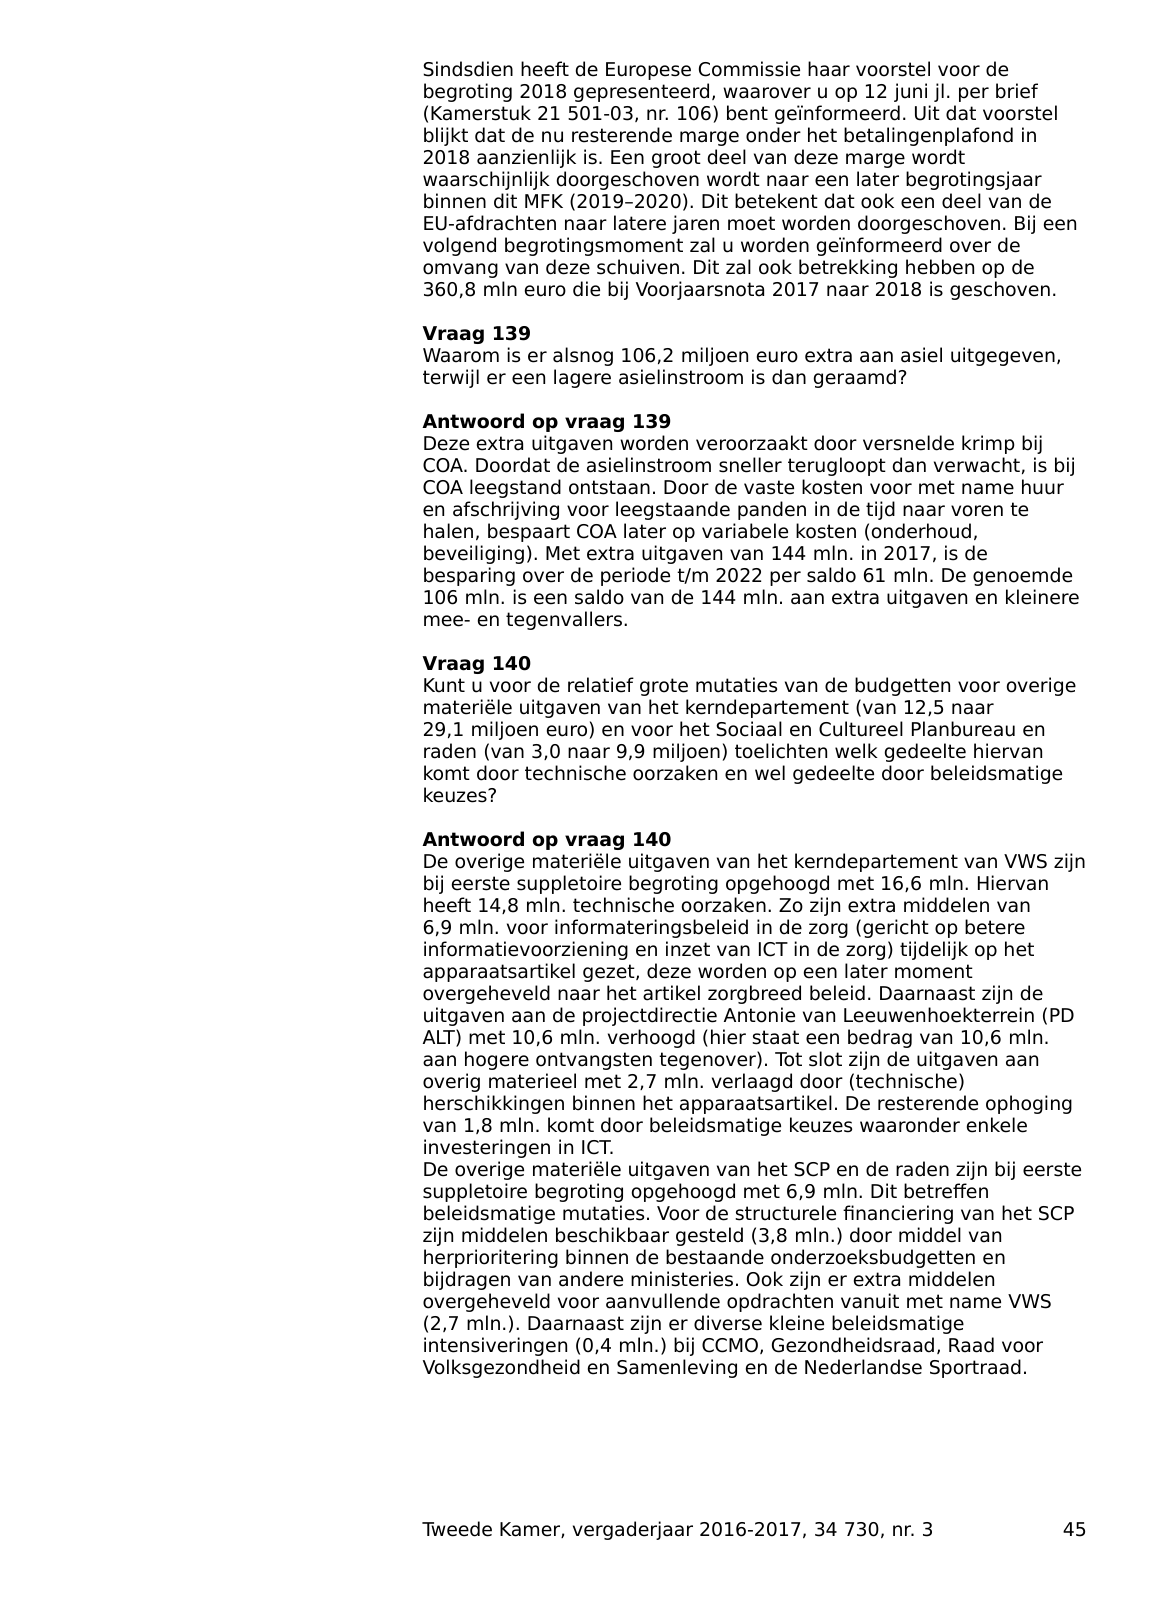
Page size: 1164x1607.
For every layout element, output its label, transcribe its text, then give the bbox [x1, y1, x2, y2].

text Antwoord op vraag 140 [422, 829, 1087, 851]
text Vraag 140 [422, 653, 1087, 675]
text Vraag 139 [422, 323, 1087, 345]
text Sindsdien heeft de Europese Commissie haar voorstel voor de begroting 2018 gepresenteerd, waarover u op 12 juni jl. per brief (Kamerstuk 21 501-03, nr. 106) bent geïnformeerd. Uit dat voorstel blijkt dat de nu resterende marge onder het betalingenplafond in 2018 aanzienlijk is. Een groot deel van deze marge wordt waarschijnlijk doorgeschoven wordt naar een later begrotingsjaar binnen dit MFK (2019–2020). Dit betekent dat ook een deel van de EU-afdrachten naar latere jaren moet worden doorgeschoven. Bij een volgend begrotingsmoment zal u worden geïnformeerd over de omvang van deze schuiven. Dit zal ook betrekking hebben op de 360,8 mln euro die bij Voorjaarsnota 2017 naar 2018 is geschoven. [422, 59, 1087, 301]
text De overige materiële uitgaven van het SCP en de raden zijn bij eerste suppletoire begroting opgehoogd met 6,9 mln. Dit betreffen beleidsmatige mutaties. Voor de structurele financiering van het SCP zijn middelen beschikbaar gesteld (3,8 mln.) door middel van herprioritering binnen de bestaande onderzoeksbudgetten en bijdragen van andere ministeries. Ook zijn er extra middelen overgeheveld voor aanvullende opdrachten vanuit met name VWS (2,7 mln.). Daarnaast zijn er diverse kleine beleidsmatige intensiveringen (0,4 mln.) bij CCMO, Gezondheidsraad, Raad voor Volksgezondheid en Samenleving en de Nederlandse Sportraad. [422, 1159, 1087, 1379]
text Deze extra uitgaven worden veroorzaakt door versnelde krimp bij COA. Doordat de asielinstroom sneller terugloopt dan verwacht, is bij COA leegstand ontstaan. Door de vaste kosten voor met name huur en afschrijving voor leegstaande panden in de tijd naar voren te halen, bespaart COA later op variabele kosten (onderhoud, beveiliging). Met extra uitgaven van 144 mln. in 2017, is de besparing over de periode t/m 2022 per saldo 61 mln. De genoemde 106 mln. is een saldo van de 144 mln. aan extra uitgaven en kleinere mee- en tegenvallers. [422, 433, 1087, 631]
text Kunt u voor de relatief grote mutaties van de budgetten voor overige materiële uitgaven van het kerndepartement (van 12,5 naar 29,1 miljoen euro) en voor het Sociaal en Cultureel Planbureau en raden (van 3,0 naar 9,9 miljoen) toelichten welk gedeelte hiervan komt door technische oorzaken en wel gedeelte door beleidsmatige keuzes? [422, 675, 1087, 807]
text Waarom is er alsnog 106,2 miljoen euro extra aan asiel uitgegeven, terwijl er een lagere asielinstroom is dan geraamd? [422, 345, 1087, 389]
text De overige materiële uitgaven van het kerndepartement van VWS zijn bij eerste suppletoire begroting opgehoogd met 16,6 mln. Hiervan heeft 14,8 mln. technische oorzaken. Zo zijn extra middelen van 6,9 mln. voor informateringsbeleid in de zorg (gericht op betere informatievoorziening en inzet van ICT in de zorg) tijdelijk op het apparaatsartikel gezet, deze worden op een later moment overgeheveld naar het artikel zorgbreed beleid. Daarnaast zijn de uitgaven aan de projectdirectie Antonie van Leeuwenhoekterrein (PD ALT) met 10,6 mln. verhoogd (hier staat een bedrag van 10,6 mln. aan hogere ontvangsten tegenover). Tot slot zijn de uitgaven aan overig materieel met 2,7 mln. verlaagd door (technische) herschikkingen binnen het apparaatsartikel. De resterende ophoging van 1,8 mln. komt door beleidsmatige keuzes waaronder enkele investeringen in ICT. [422, 851, 1087, 1159]
text Antwoord op vraag 139 [422, 411, 1087, 433]
